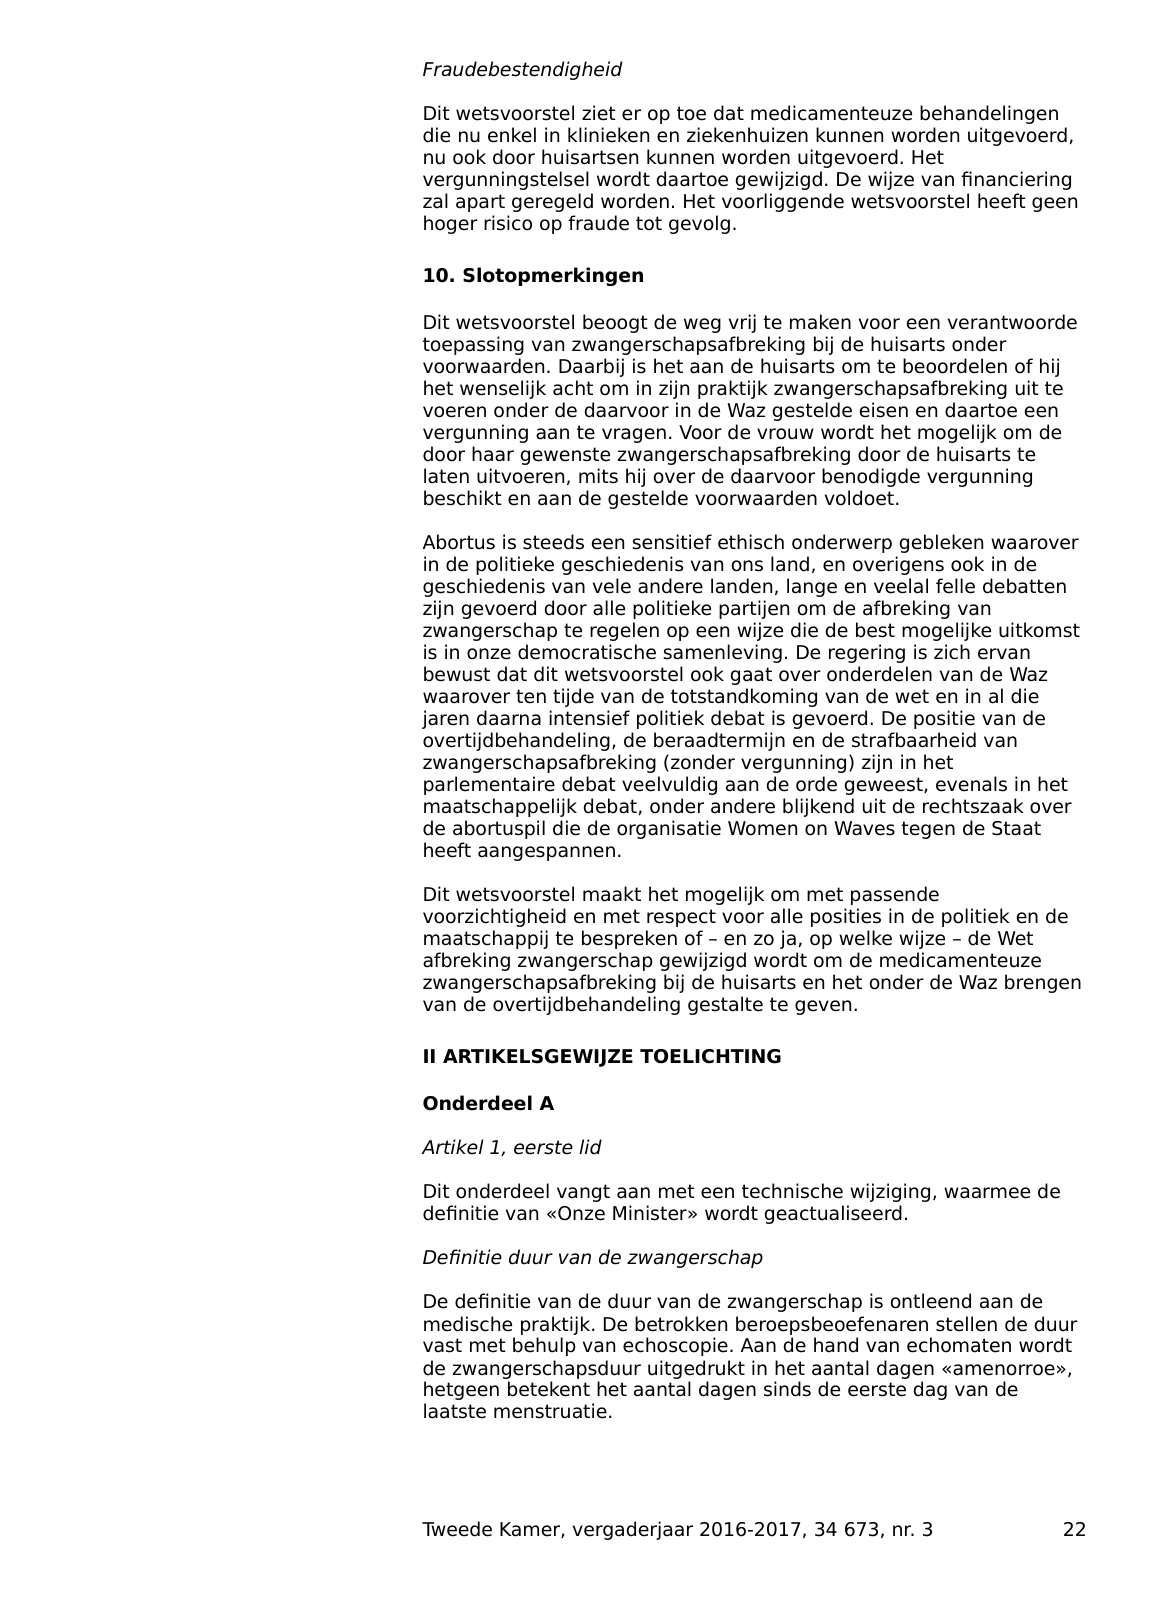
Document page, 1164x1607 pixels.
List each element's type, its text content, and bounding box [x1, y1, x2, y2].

text De definitie van de duur van de zwangerschap is ontleend aan de medische praktijk. De betrokken beroepsbeoefenaren stellen de duur vast met behulp van echoscopie. Aan de hand van echomaten wordt de zwangerschapsduur uitgedrukt in het aantal dagen «amenorroe», hetgeen betekent het aantal dagen sinds de eerste dag van de laatste menstruatie. [422, 1291, 1087, 1423]
text Dit wetsvoorstel ziet er op toe dat medicamenteuze behandelingen die nu enkel in klinieken en ziekenhuizen kunnen worden uitgevoerd, nu ook door huisartsen kunnen worden uitgevoerd. Het vergunningstelsel wordt daartoe gewijzigd. De wijze van financiering zal apart geregeld worden. Het voorliggende wetsvoorstel heeft geen hoger risico op fraude tot gevolg. [422, 103, 1087, 235]
subtitle 10. Slotopmerkingen [422, 265, 1087, 287]
text Dit wetsvoorstel beoogt de weg vrij te maken voor een verantwoorde toepassing van zwangerschapsafbreking bij de huisarts onder voorwaarden. Daarbij is het aan de huisarts om te beoordelen of hij het wenselijk acht om in zijn praktijk zwangerschapsafbreking uit te voeren onder de daarvoor in de Waz gestelde eisen en daartoe een vergunning aan te vragen. Voor de vrouw wordt het mogelijk om de door haar gewenste zwangerschapsafbreking door de huisarts te laten uitvoeren, mits hij over de daarvoor benodigde vergunning beschikt en aan de gestelde voorwaarden voldoet. [422, 312, 1087, 510]
subtitle Artikel 1, eerste lid [422, 1137, 1087, 1159]
subtitle Definitie duur van de zwangerschap [422, 1247, 1087, 1269]
text Abortus is steeds een sensitief ethisch onderwerp gebleken waarover in de politieke geschiedenis van ons land, en overigens ook in de geschiedenis van vele andere landen, lange en veelal felle debatten zijn gevoerd door alle politieke partijen om de afbreking van zwangerschap te regelen op een wijze die de best mogelijke uitkomst is in onze democratische samenleving. De regering is zich ervan bewust dat dit wetsvoorstel ook gaat over onderdelen van de Waz waarover ten tijde van de totstandkoming van de wet en in al die jaren daarna intensief politiek debat is gevoerd. De positie van de overtijdbehandeling, de beraadtermijn en de strafbaarheid van zwangerschapsafbreking (zonder vergunning) zijn in het parlementaire debat veelvuldig aan de orde geweest, evenals in het maatschappelijk debat, onder andere blijkend uit de rechtszaak over de abortuspil die de organisatie Women on Waves tegen de Staat heeft aangespannen. [422, 532, 1087, 862]
subtitle II ARTIKELSGEWIJZE TOELICHTING [422, 1046, 1087, 1068]
subtitle Fraudebestendigheid [422, 59, 1087, 81]
text Dit wetsvoorstel maakt het mogelijk om met passende voorzichtigheid en met respect voor alle posities in de politiek en de maatschappij te bespreken of – en zo ja, op welke wijze – de Wet afbreking zwangerschap gewijzigd wordt om de medicamenteuze zwangerschapsafbreking bij de huisarts en het onder de Waz brengen van de overtijdbehandeling gestalte te geven. [422, 884, 1087, 1016]
text Dit onderdeel vangt aan met een technische wijziging, waarmee de definitie van «Onze Minister» wordt geactualiseerd. [422, 1181, 1087, 1225]
subtitle Onderdeel A [422, 1093, 1087, 1115]
